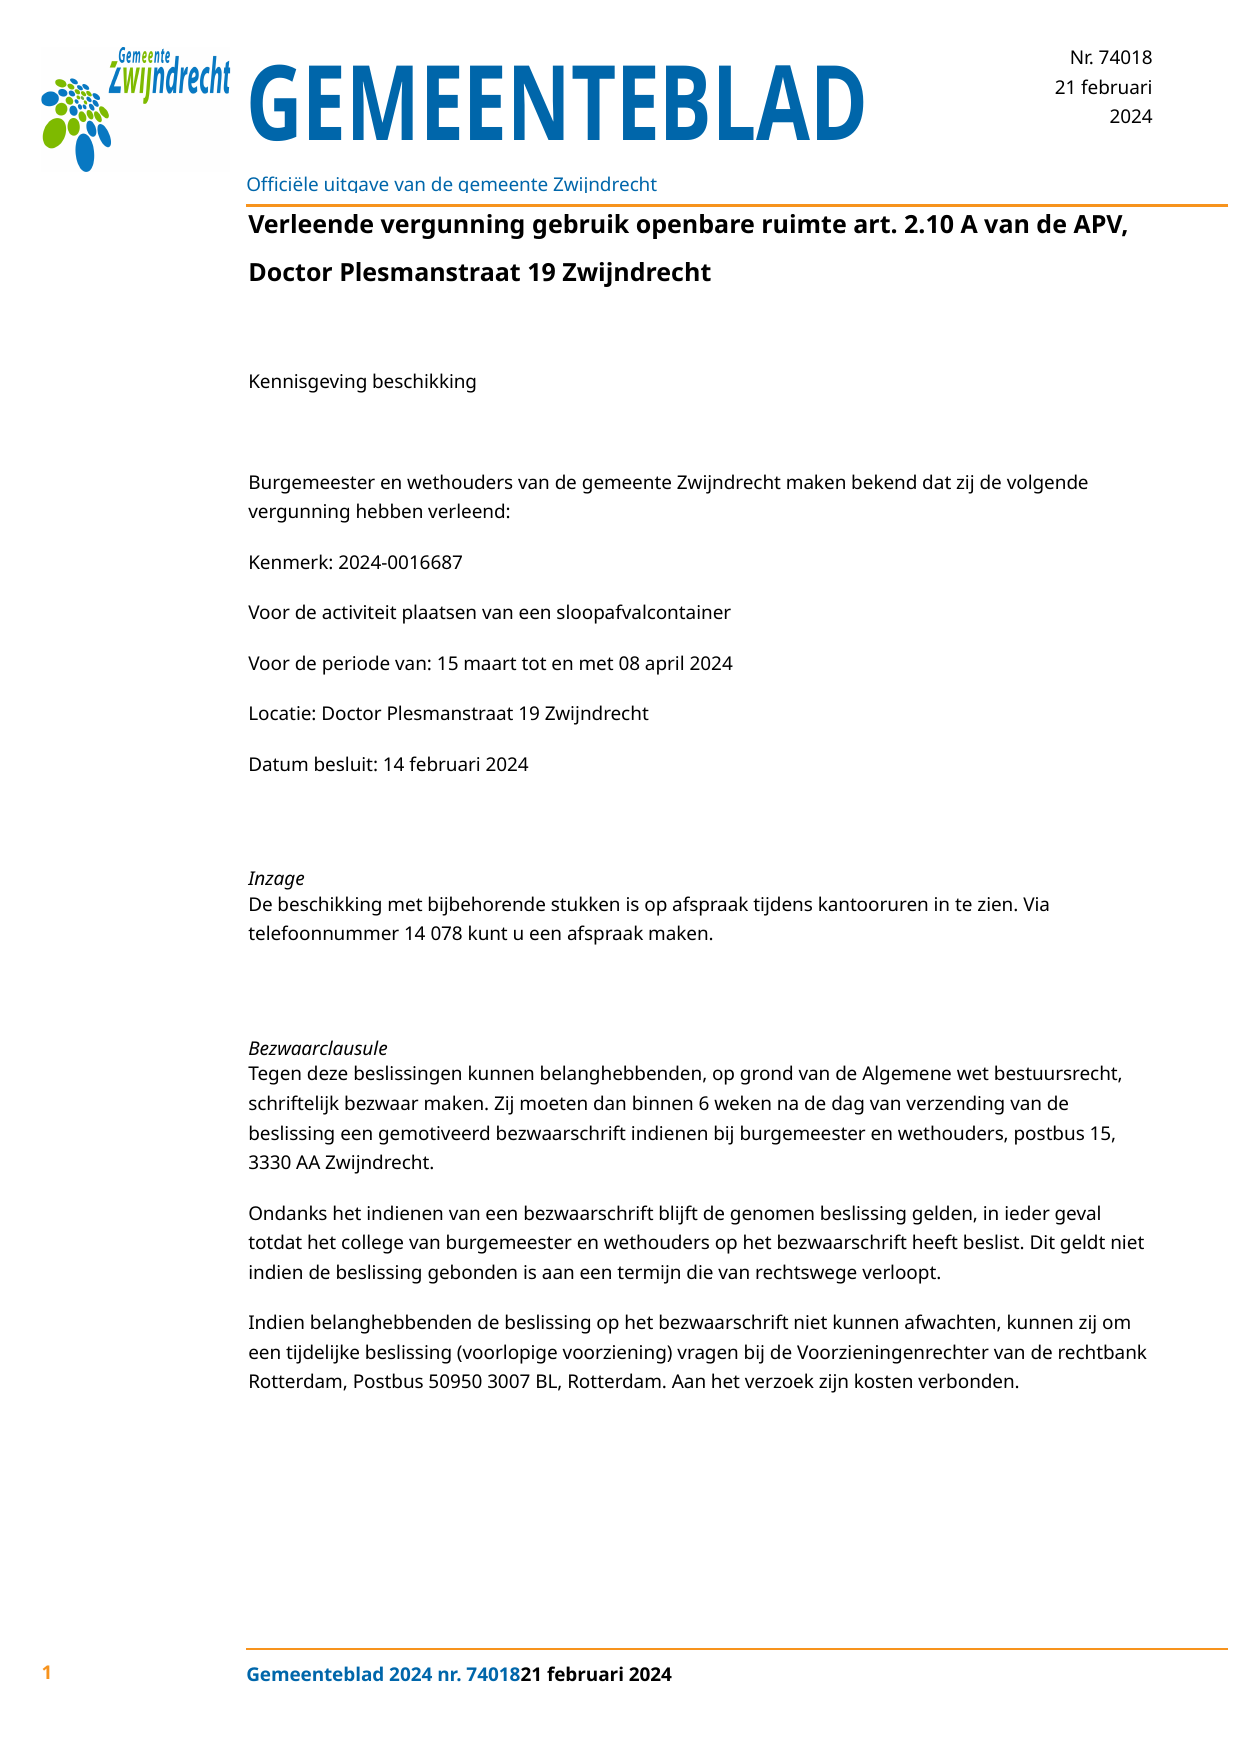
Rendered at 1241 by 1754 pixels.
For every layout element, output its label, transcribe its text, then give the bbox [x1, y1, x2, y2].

text Locatie: Doctor Plesmanstraat 19 Zwijndrecht [248, 700, 1152, 726]
text Ondanks het indienen van een bezwaarschrift blijft de genomen beslissing gelden, in ieder geval totdat het college van burgemeester en wethouders op het bezwaarschrift heeft beslist. Dit geldt niet indien de beslissing gebonden is aan een termijn die van rechtswege verloopt. [248, 1200, 1152, 1285]
text Kennisgeving beschikking [248, 368, 1152, 394]
picture [41, 47, 231, 172]
text Burgemeester en wethouders van de gemeente Zwijndrecht maken bekend dat zij de volgende vergunning hebben verleend: [248, 469, 1152, 524]
text Tegen deze beslissingen kunnen belanghebbenden, op grond van de Algemene wet bestuursrecht, schriftelijk bezwaar maken. Zij moeten dan binnen 6 weken na de dag van verzending van de beslissing een gemotiveerd bezwaarschrift indienen bij burgemeester en wethouders, postbus 15, 3330 AA Zwijndrecht. [248, 1061, 1152, 1175]
text Datum besluit: 14 februari 2024 [248, 751, 1152, 777]
text Verleende vergunning gebruik openbare ruimte art. 2.10 A van de APV, Doctor Plesmanstraat 19 Zwijndrecht [248, 207, 1152, 288]
text Voor de activiteit plaatsen van een sloopafvalcontainer [248, 599, 1152, 625]
text Indien belanghebbenden de beslissing op het bezwaarschrift niet kunnen afwachten, kunnen zij om een tijdelijke beslissing (voorlopige voorziening) vragen bij de Voorzieningenrechter van de rechtbank Rotterdam, Postbus 50950 3007 BL, Rotterdam. Aan het verzoek zijn kosten verbonden. [248, 1309, 1152, 1394]
text Voor de periode van: 15 maart tot en met 08 april 2024 [248, 650, 1152, 676]
text De beschikking met bijbehorende stukken is op afspraak tijdens kantooruren in te zien. Via telefoonnummer 14 078 kunt u een afspraak maken. [248, 891, 1152, 946]
text Kenmerk: 2024-0016687 [248, 549, 1152, 575]
text Inzage [248, 865, 1152, 891]
text Bezwaarclausule [248, 1035, 1152, 1061]
